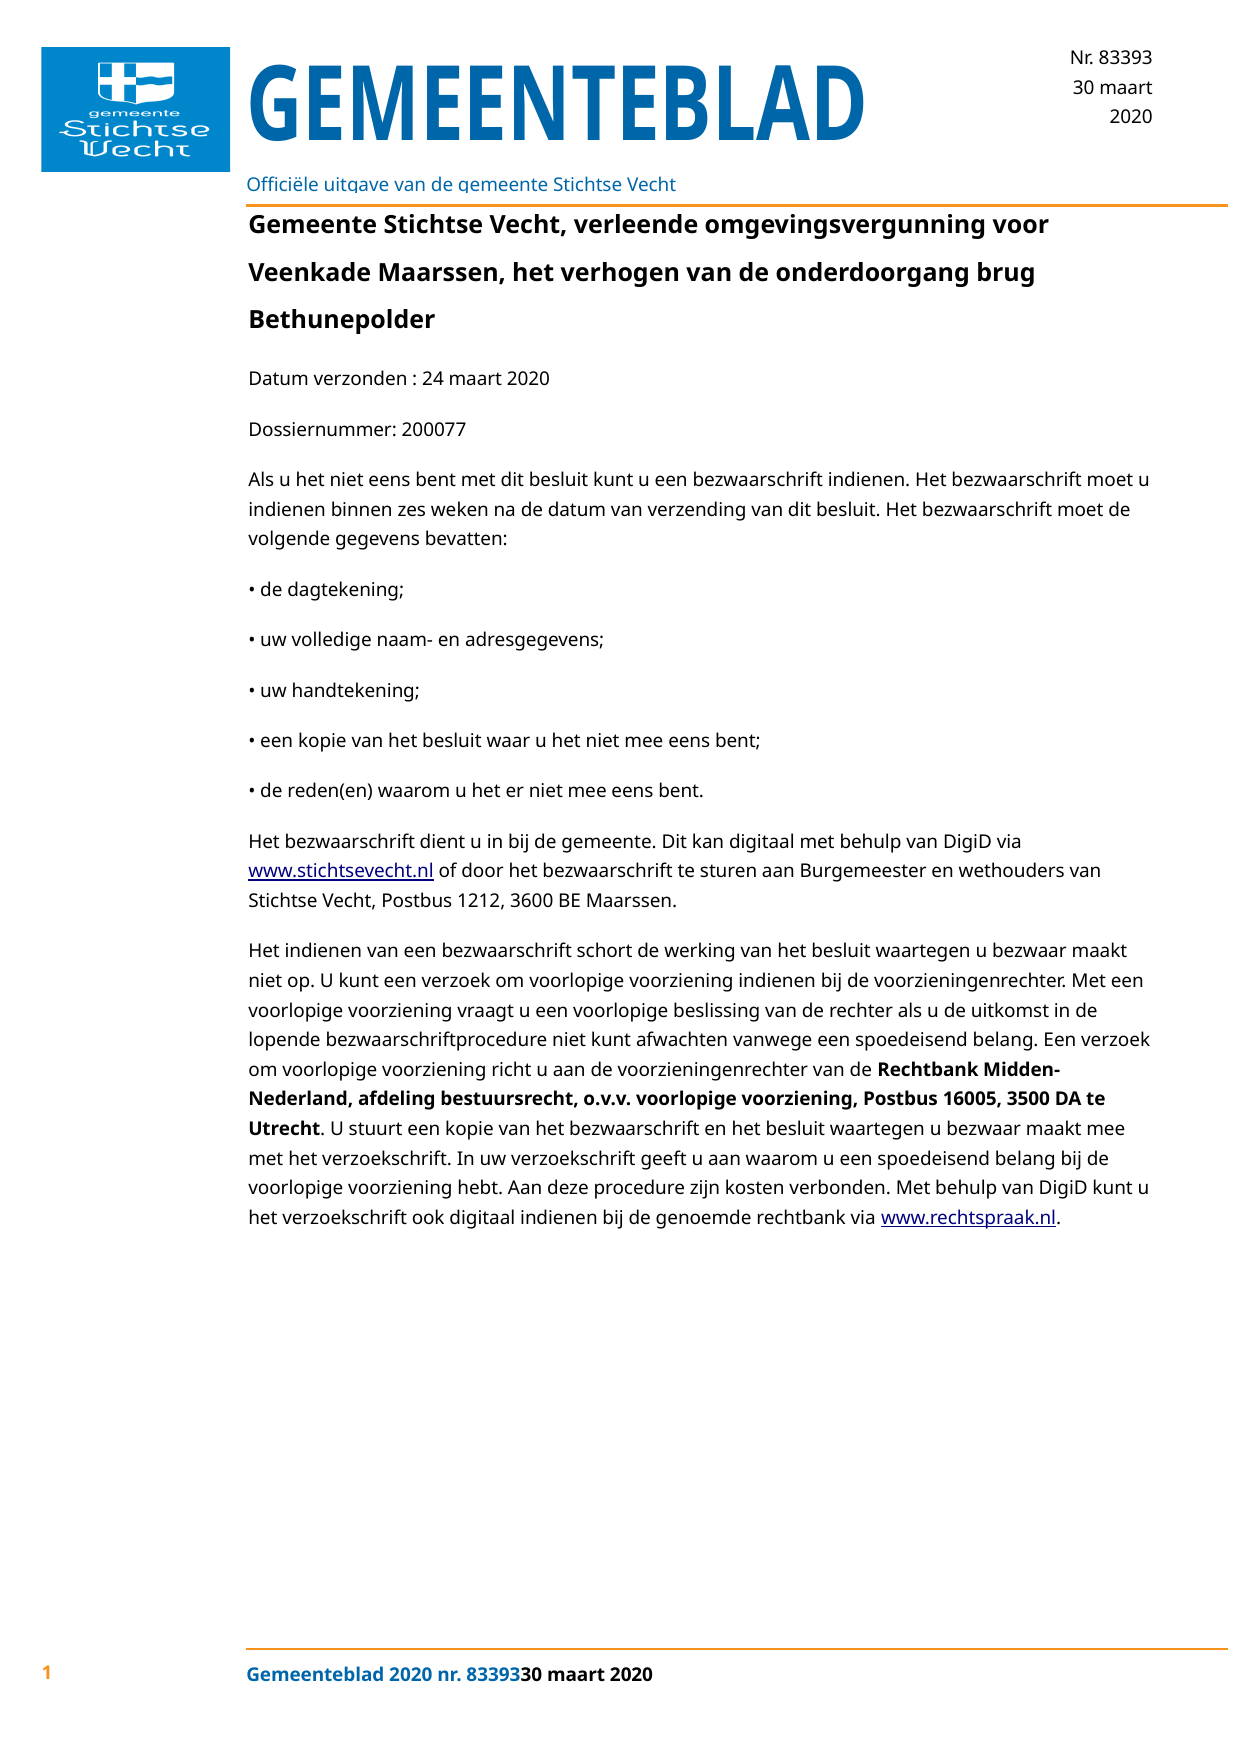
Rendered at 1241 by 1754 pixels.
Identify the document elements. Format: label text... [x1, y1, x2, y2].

text • een kopie van het besluit waar u het niet mee eens bent; [248, 727, 1152, 753]
text Als u het niet eens bent met dit besluit kunt u een bezwaarschrift indienen. Het bezwaarschrift moet u indienen binnen zes weken na de datum van verzending van dit besluit. Het bezwaarschrift moet de volgende gegevens bevatten: [248, 466, 1152, 551]
text Datum verzonden : 24 maart 2020 [248, 366, 1152, 391]
text • uw volledige naam- en adresgegevens; [248, 626, 1152, 652]
text • de reden(en) waarom u het er niet mee eens bent. [248, 778, 1152, 803]
text Dossiernummer: 200077 [248, 416, 1152, 442]
picture [99, 63, 135, 101]
text • de dagtekening; [248, 576, 1152, 602]
text Gemeente Stichtse Vecht, verleende omgevingsvergunning voor Veenkade Maarssen, het verhogen van de onderdoorgang brug Bethunepolder [248, 207, 1152, 336]
text Het bezwaarschrift dient u in bij de gemeente. Dit kan digitaal met behulp van DigiD via www.stichtsevecht.nl of door het bezwaarschrift te sturen aan Burgemeester en wethouders van Stichtse Vecht, Postbus 1212, 3600 BE Maarssen. [248, 828, 1152, 913]
text • uw handtekening; [248, 677, 1152, 702]
picture [137, 63, 174, 103]
text Het indienen van een bezwaarschrift schort de werking van het besluit waartegen u bezwaar maakt niet op. U kunt een verzoek om voorlopige voorziening indienen bij de voorzieningenrechter. Met een voorlopige voorziening vraagt u een voorlopige beslissing van de rechter als u de uitkomst in de lopende bezwaarschriftprocedure niet kunt afwachten vanwege een spoedeisend belang. Een verzoek om voorlopige voorziening richt u aan de voorzieningenrechter van de Rechtbank Midden-Nederland, afdeling bestuursrecht, o.v.v. voorlopige voorziening, Postbus 16005, 3500 DA te Utrecht. U stuurt een kopie van het bezwaarschrift en het besluit waartegen u bezwaar maakt mee met het verzoekschrift. In uw verzoekschrift geeft u aan waarom u een spoedeisend belang bij de voorlopige voorziening hebt. Aan deze procedure zijn kosten verbonden. Met behulp van DigiD kunt u het verzoekschrift ook digitaal indienen bij de genoemde rechtbank via www.rechtspraak.nl. [248, 938, 1152, 1229]
